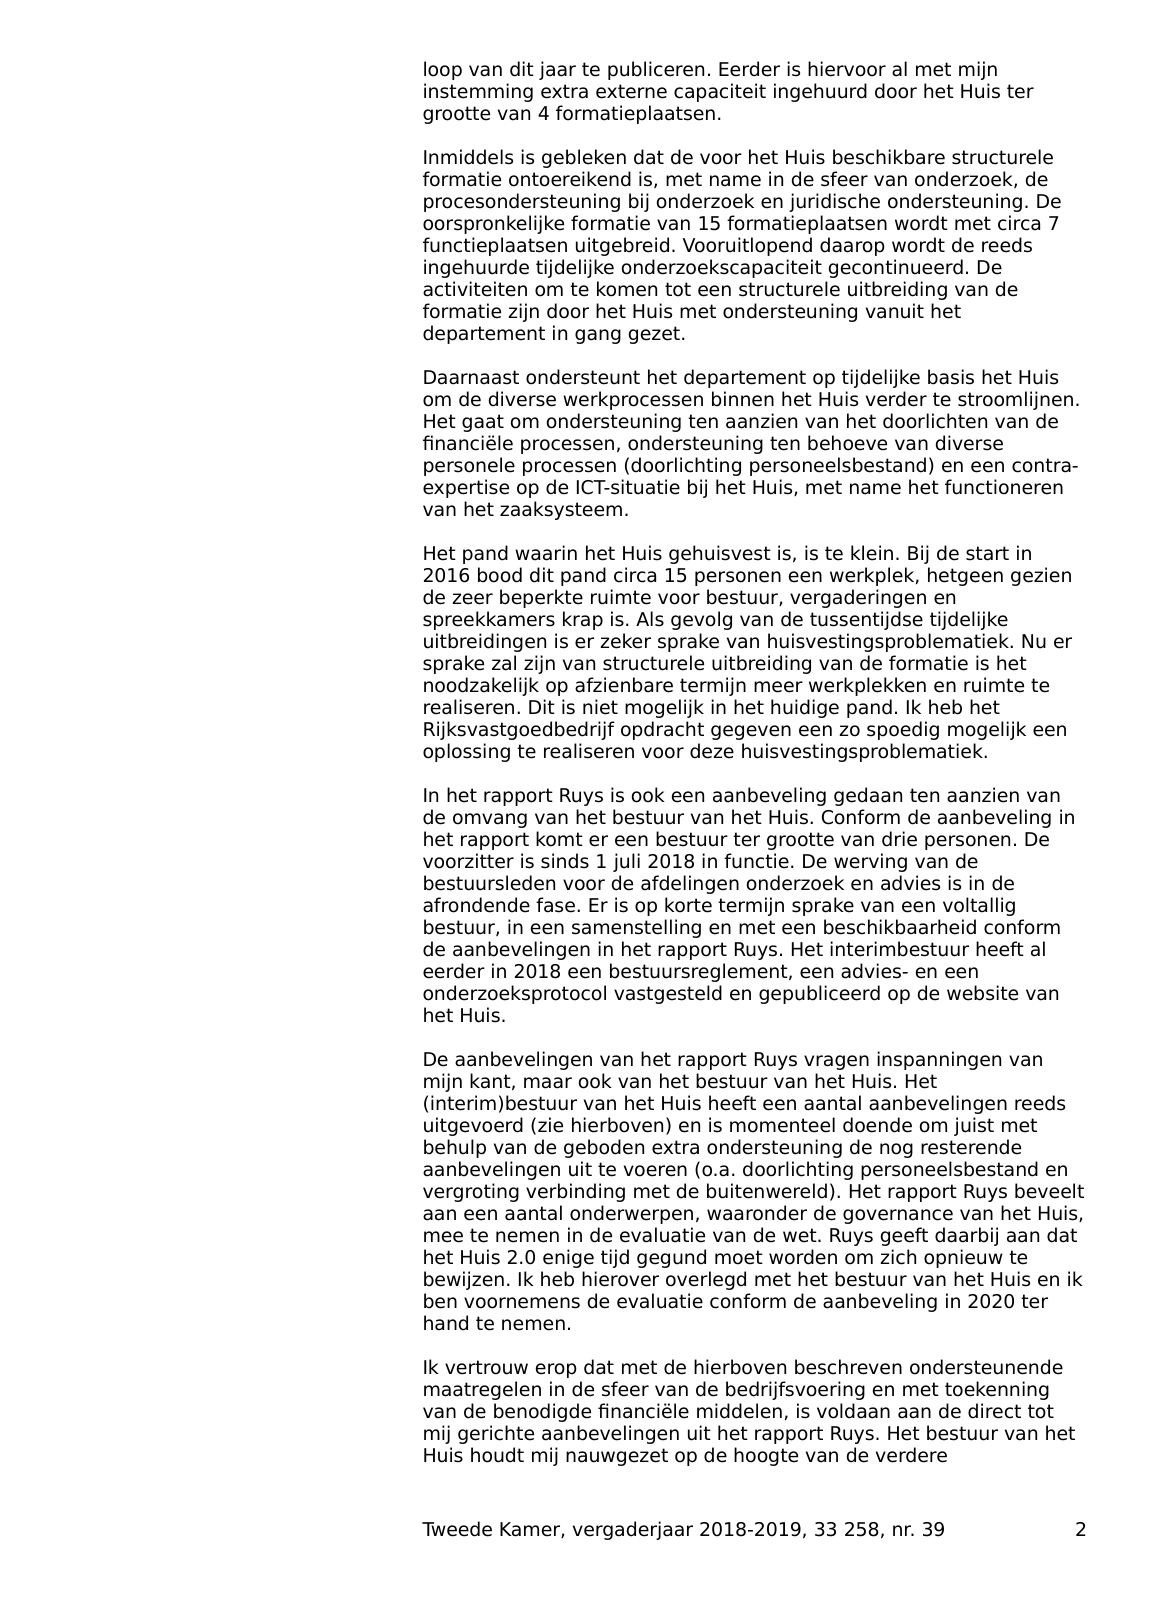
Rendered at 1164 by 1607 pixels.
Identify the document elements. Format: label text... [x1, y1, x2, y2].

text Ik vertrouw erop dat met de hierboven beschreven ondersteunende maatregelen in de sfeer van de bedrijfsvoering en met toekenning van de benodigde financiële middelen, is voldaan aan de direct tot mij gerichte aanbevelingen uit het rapport Ruys. Het bestuur van het Huis houdt mij nauwgezet op de hoogte van de verdere [422, 1357, 1087, 1467]
text Het pand waarin het Huis gehuisvest is, is te klein. Bij de start in 2016 bood dit pand circa 15 personen een werkplek, hetgeen gezien de zeer beperkte ruimte voor bestuur, vergaderingen en spreekkamers krap is. Als gevolg van de tussentijdse tijdelijke uitbreidingen is er zeker sprake van huisvestingsproblematiek. Nu er sprake zal zijn van structurele uitbreiding van de formatie is het noodzakelijk op afzienbare termijn meer werkplekken en ruimte te realiseren. Dit is niet mogelijk in het huidige pand. Ik heb het Rijksvastgoedbedrijf opdracht gegeven een zo spoedig mogelijk een oplossing te realiseren voor deze huisvestingsproblematiek. [422, 543, 1087, 763]
text loop van dit jaar te publiceren. Eerder is hiervoor al met mijn instemming extra externe capaciteit ingehuurd door het Huis ter grootte van 4 formatieplaatsen. [422, 59, 1087, 125]
text In het rapport Ruys is ook een aanbeveling gedaan ten aanzien van de omvang van het bestuur van het Huis. Conform de aanbeveling in het rapport komt er een bestuur ter grootte van drie personen. De voorzitter is sinds 1 juli 2018 in functie. De werving van de bestuursleden voor de afdelingen onderzoek en advies is in de afrondende fase. Er is op korte termijn sprake van een voltallig bestuur, in een samenstelling en met een beschikbaarheid conform de aanbevelingen in het rapport Ruys. Het interimbestuur heeft al eerder in 2018 een bestuursreglement, een advies- en een onderzoeksprotocol vastgesteld en gepubliceerd op de website van het Huis. [422, 785, 1087, 1027]
text Inmiddels is gebleken dat de voor het Huis beschikbare structurele formatie ontoereikend is, met name in de sfeer van onderzoek, de procesondersteuning bij onderzoek en juridische ondersteuning. De oorspronkelijke formatie van 15 formatieplaatsen wordt met circa 7 functieplaatsen uitgebreid. Vooruitlopend daarop wordt de reeds ingehuurde tijdelijke onderzoekscapaciteit gecontinueerd. De activiteiten om te komen tot een structurele uitbreiding van de formatie zijn door het Huis met ondersteuning vanuit het departement in gang gezet. [422, 147, 1087, 345]
text De aanbevelingen van het rapport Ruys vragen inspanningen van mijn kant, maar ook van het bestuur van het Huis. Het (interim)bestuur van het Huis heeft een aantal aanbevelingen reeds uitgevoerd (zie hierboven) en is momenteel doende om juist met behulp van de geboden extra ondersteuning de nog resterende aanbevelingen uit te voeren (o.a. doorlichting personeelsbestand en vergroting verbinding met de buitenwereld). Het rapport Ruys beveelt aan een aantal onderwerpen, waaronder de governance van het Huis, mee te nemen in de evaluatie van de wet. Ruys geeft daarbij aan dat het Huis 2.0 enige tijd gegund moet worden om zich opnieuw te bewijzen. Ik heb hierover overlegd met het bestuur van het Huis en ik ben voornemens de evaluatie conform de aanbeveling in 2020 ter hand te nemen. [422, 1049, 1087, 1335]
text Daarnaast ondersteunt het departement op tijdelijke basis het Huis om de diverse werkprocessen binnen het Huis verder te stroomlijnen. Het gaat om ondersteuning ten aanzien van het doorlichten van de financiële processen, ondersteuning ten behoeve van diverse personele processen (doorlichting personeelsbestand) en een contra-expertise op de ICT-situatie bij het Huis, met name het functioneren van het zaaksysteem. [422, 367, 1087, 521]
